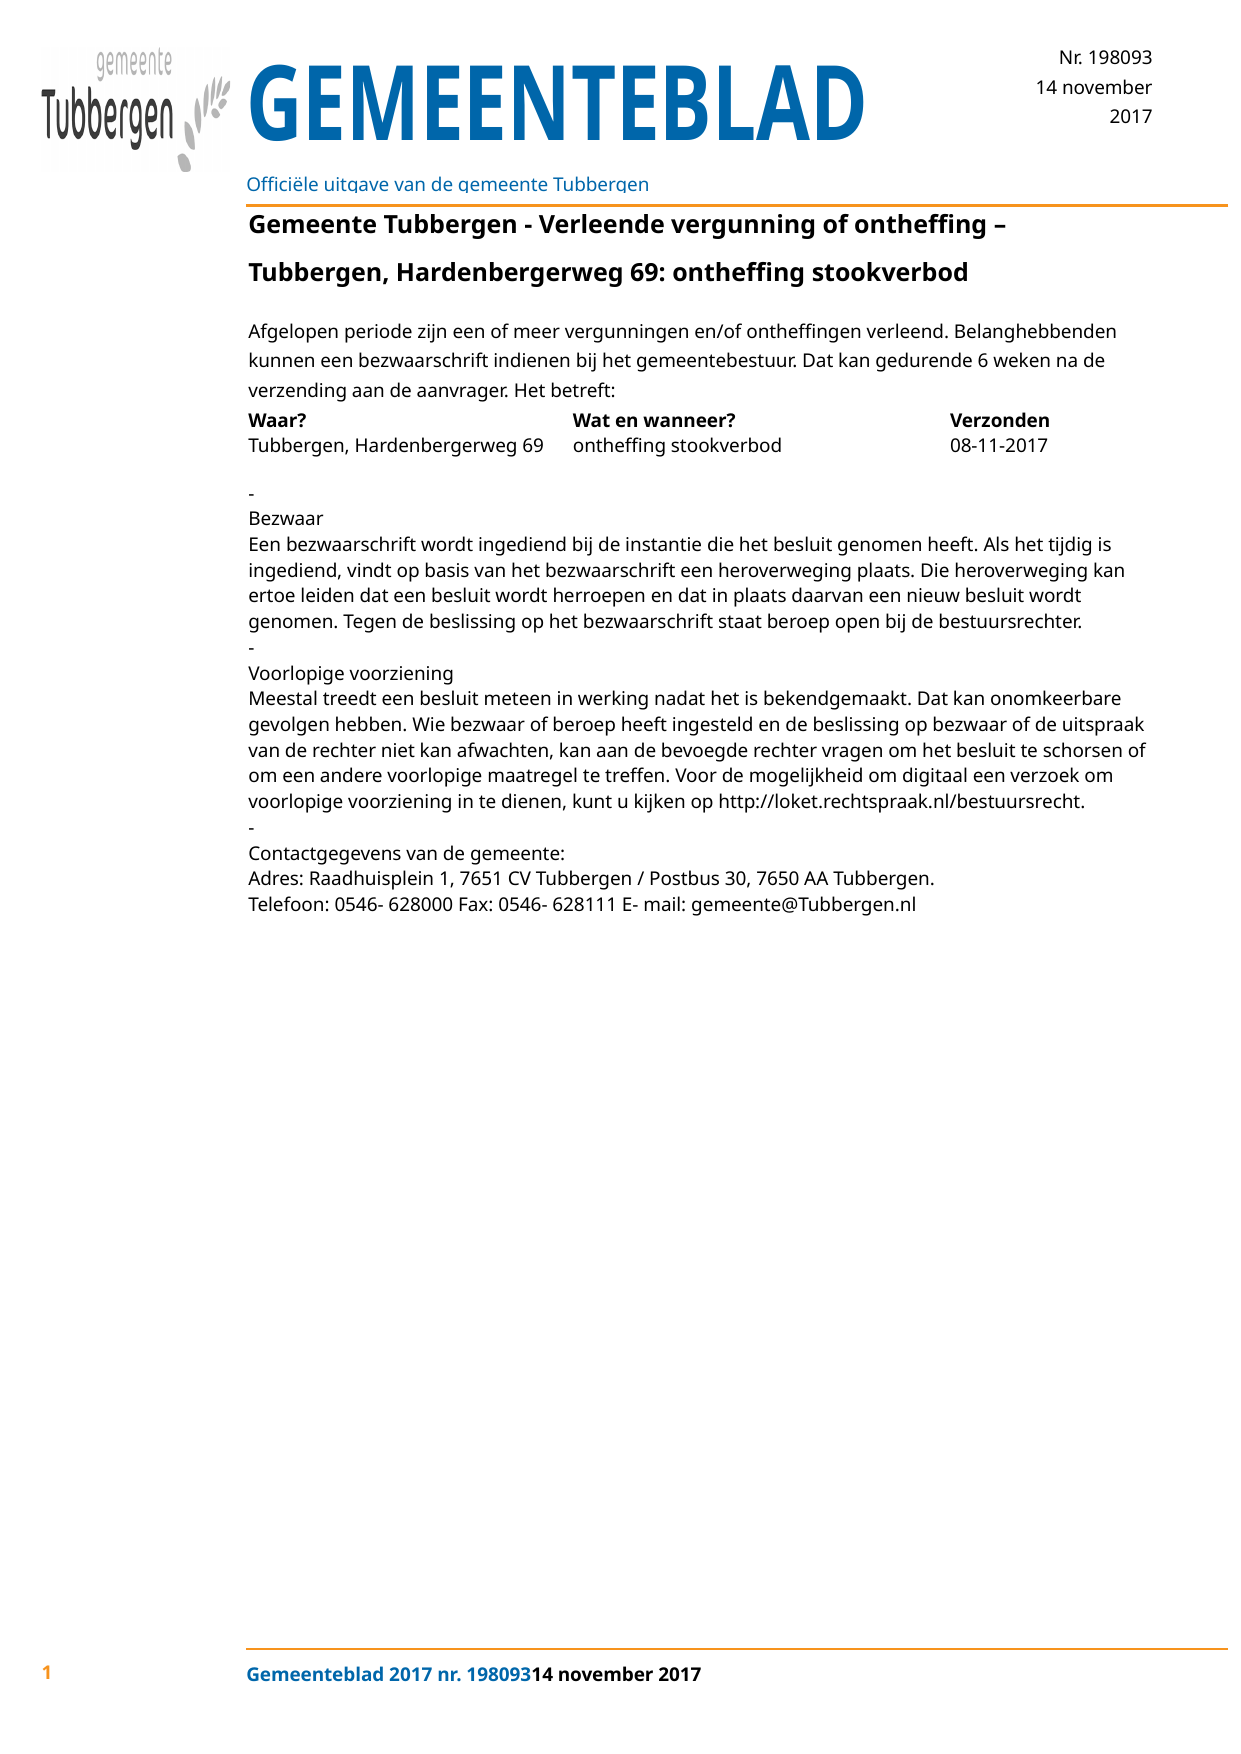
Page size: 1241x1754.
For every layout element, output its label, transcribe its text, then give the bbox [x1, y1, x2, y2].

text Voorlopige voorziening [248, 660, 1152, 686]
table_cell ontheffing stookverbod [573, 433, 950, 458]
text - [248, 634, 1152, 660]
text - [248, 814, 1152, 840]
table_header Waar? [248, 407, 573, 432]
picture [41, 47, 231, 172]
text Afgelopen periode zijn een of meer vergunningen en/of ontheffingen verleend. Belanghebbenden kunnen een bezwaarschrift indienen bij het gemeentebestuur. Dat kan gedurende 6 weken na de verzending aan de aanvrager. Het betreft: [248, 318, 1152, 403]
text - [248, 480, 1152, 505]
text Gemeente Tubbergen - Verleende vergunning of ontheffing – Tubbergen, Hardenbergerweg 69: ontheffing stookverbod [248, 207, 1152, 288]
table_cell Tubbergen, Hardenbergerweg 69 [248, 433, 573, 458]
text Adres: Raadhuisplein 1, 7651 CV Tubbergen / Postbus 30, 7650 AA Tubbergen. [248, 866, 1152, 891]
text Een bezwaarschrift wordt ingediend bij de instantie die het besluit genomen heeft. Als het tijdig is ingediend, vindt op basis van het bezwaarschrift een heroverweging plaats. Die heroverweging kan ertoe leiden dat een besluit wordt herroepen en dat in plaats daarvan een nieuw besluit wordt genomen. Tegen de beslissing op het bezwaarschrift staat beroep open bij de bestuursrechter. [248, 531, 1152, 634]
text Bezwaar [248, 505, 1152, 531]
table_header Verzonden [950, 407, 1152, 432]
text Telefoon: 0546- 628000 Fax: 0546- 628111 E- mail: gemeente@Tubbergen.nl [248, 891, 1152, 917]
text Meestal treedt een besluit meteen in werking nadat het is bekendgemaakt. Dat kan onomkeerbare gevolgen hebben. Wie bezwaar of beroep heeft ingesteld en de beslissing op bezwaar of de uitspraak van de rechter niet kan afwachten, kan aan de bevoegde rechter vragen om het besluit te schorsen of om een andere voorlopige maatregel te treffen. Voor de mogelijkheid om digitaal een verzoek om voorlopige voorziening in te dienen, kunt u kijken op http://loket.rechtspraak.nl/bestuursrecht. [248, 686, 1152, 814]
table_header Wat en wanneer? [573, 407, 950, 432]
table_cell 08-11-2017 [950, 433, 1152, 458]
text Contactgegevens van de gemeente: [248, 840, 1152, 866]
